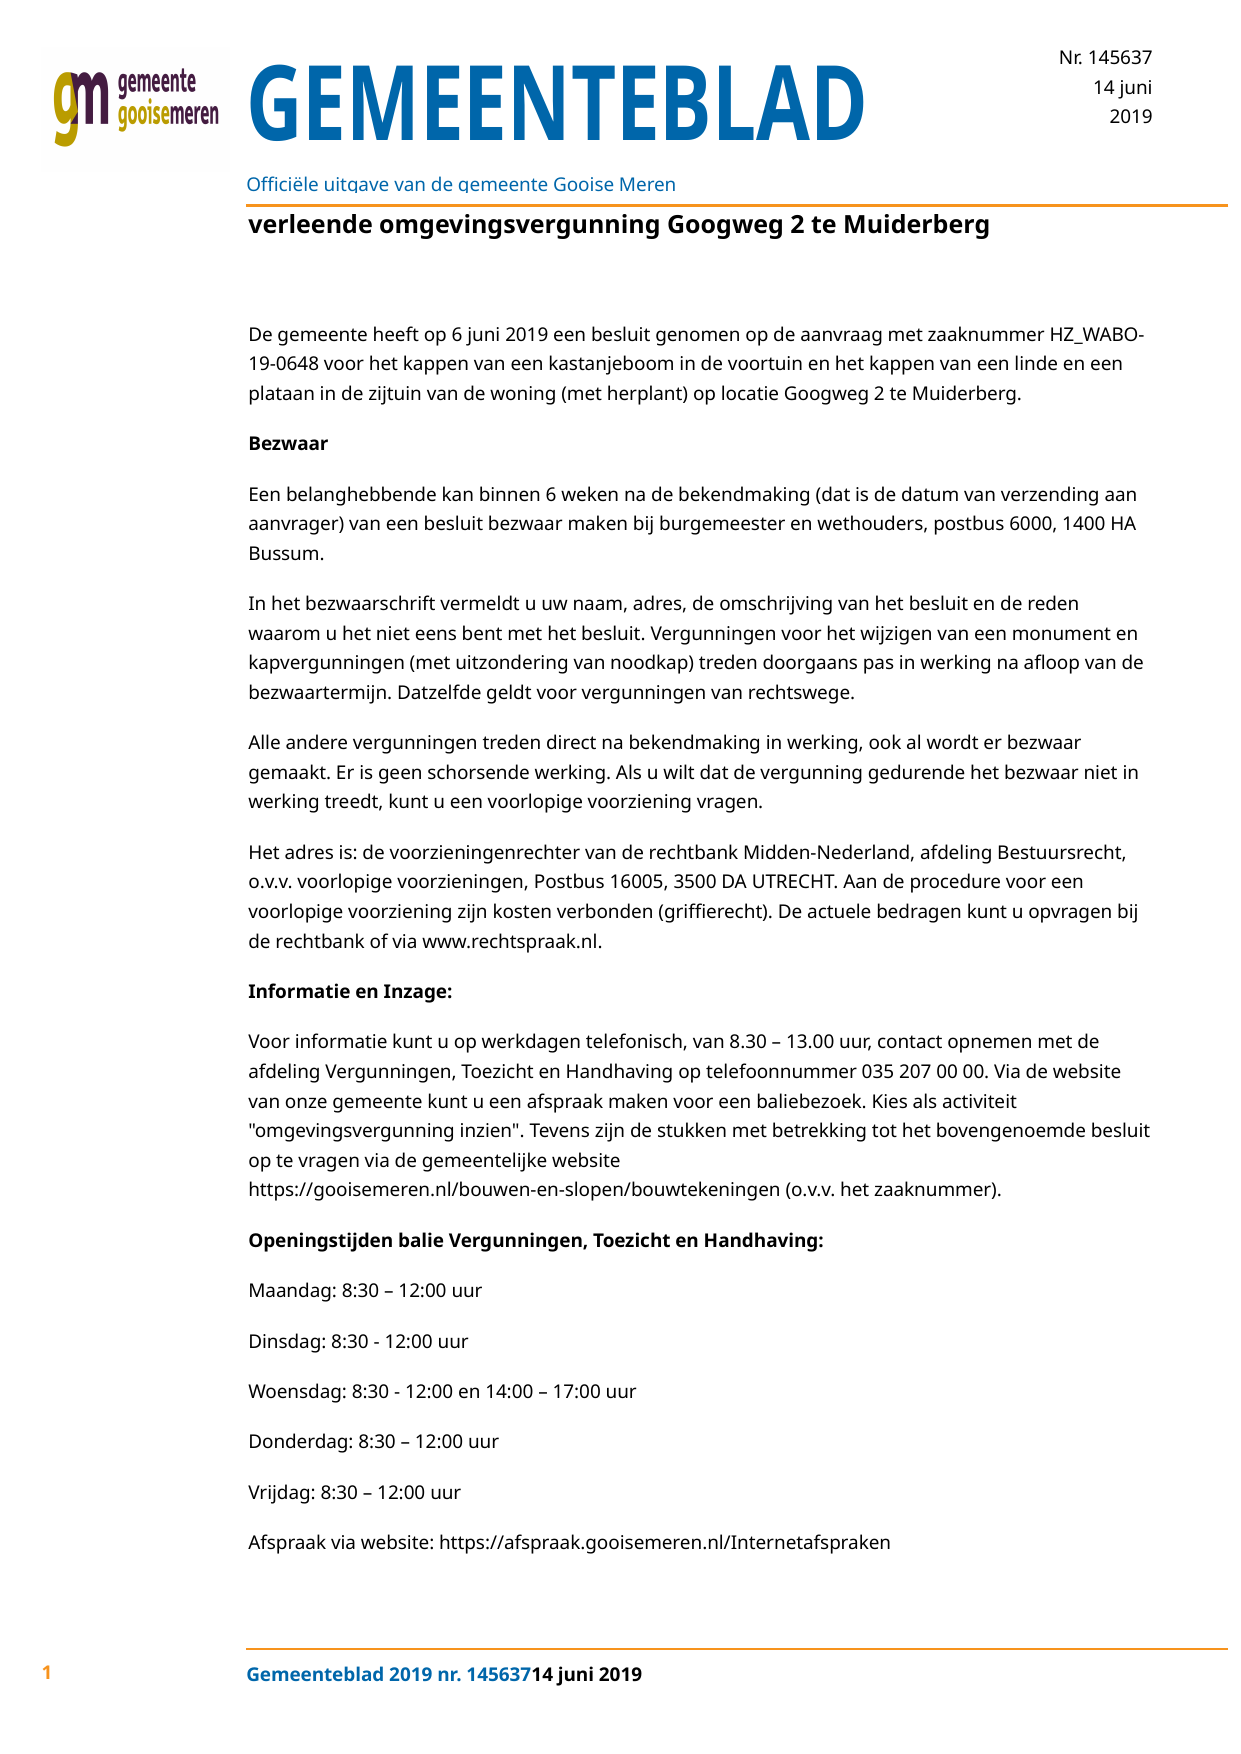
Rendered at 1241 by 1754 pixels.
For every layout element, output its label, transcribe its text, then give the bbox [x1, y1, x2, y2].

text Maandag: 8:30 – 12:00 uur [248, 1277, 1152, 1303]
text De gemeente heeft op 6 juni 2019 een besluit genomen op de aanvraag met zaaknummer HZ_WABO-19-0648 voor het kappen van een kastanjeboom in de voortuin en het kappen van een linde en een plataan in de zijtuin van de woning (met herplant) op locatie Googweg 2 te Muiderberg. [248, 321, 1152, 406]
picture [41, 47, 231, 172]
text Bezwaar [248, 430, 1152, 456]
text In het bezwaarschrift vermeldt u uw naam, adres, de omschrijving van het besluit en de reden waarom u het niet eens bent met het besluit. Vergunningen voor het wijzigen van een monument en kapvergunningen (met uitzondering van noodkap) treden doorgaans pas in werking na afloop van de bezwaartermijn. Datzelfde geldt voor vergunningen van rechtswege. [248, 590, 1152, 705]
text Woensdag: 8:30 - 12:00 en 14:00 – 17:00 uur [248, 1378, 1152, 1404]
text Een belanghebbende kan binnen 6 weken na de bekendmaking (dat is de datum van verzending aan aanvrager) van een besluit bezwaar maken bij burgemeester en wethouders, postbus 6000, 1400 HA Bussum. [248, 481, 1152, 566]
text Vrijdag: 8:30 – 12:00 uur [248, 1479, 1152, 1505]
text Donderdag: 8:30 – 12:00 uur [248, 1429, 1152, 1454]
text Het adres is: de voorzieningenrechter van de rechtbank Midden-Nederland, afdeling Bestuursrecht, o.v.v. voorlopige voorzieningen, Postbus 16005, 3500 DA UTRECHT. Aan de procedure voor een voorlopige voorziening zijn kosten verbonden (griffierecht). De actuele bedragen kunt u opvragen bij de rechtbank of via www.rechtspraak.nl. [248, 839, 1152, 953]
text verleende omgevingsvergunning Googweg 2 te Muiderberg [248, 207, 1152, 241]
text Informatie en Inzage: [248, 978, 1152, 1004]
text Alle andere vergunningen treden direct na bekendmaking in werking, ook al wordt er bezwaar gemaakt. Er is geen schorsende werking. Als u wilt dat de vergunning gedurende het bezwaar niet in werking treedt, kunt u een voorlopige voorziening vragen. [248, 729, 1152, 814]
text Afspraak via website: https://afspraak.gooisemeren.nl/Internetafspraken [248, 1529, 1152, 1555]
text Openingstijden balie Vergunningen, Toezicht en Handhaving: [248, 1227, 1152, 1253]
text Voor informatie kunt u op werkdagen telefonisch, van 8.30 – 13.00 uur, contact opnemen met de afdeling Vergunningen, Toezicht en Handhaving op telefoonnummer 035 207 00 00. Via de website van onze gemeente kunt u een afspraak maken voor een baliebezoek. Kies als activiteit "omgevingsvergunning inzien". Tevens zijn de stukken met betrekking tot het bovengenoemde besluit op te vragen via de gemeentelijke website https://gooisemeren.nl/bouwen-en-slopen/bouwtekeningen (o.v.v. het zaaknummer). [248, 1029, 1152, 1202]
text Dinsdag: 8:30 - 12:00 uur [248, 1328, 1152, 1353]
